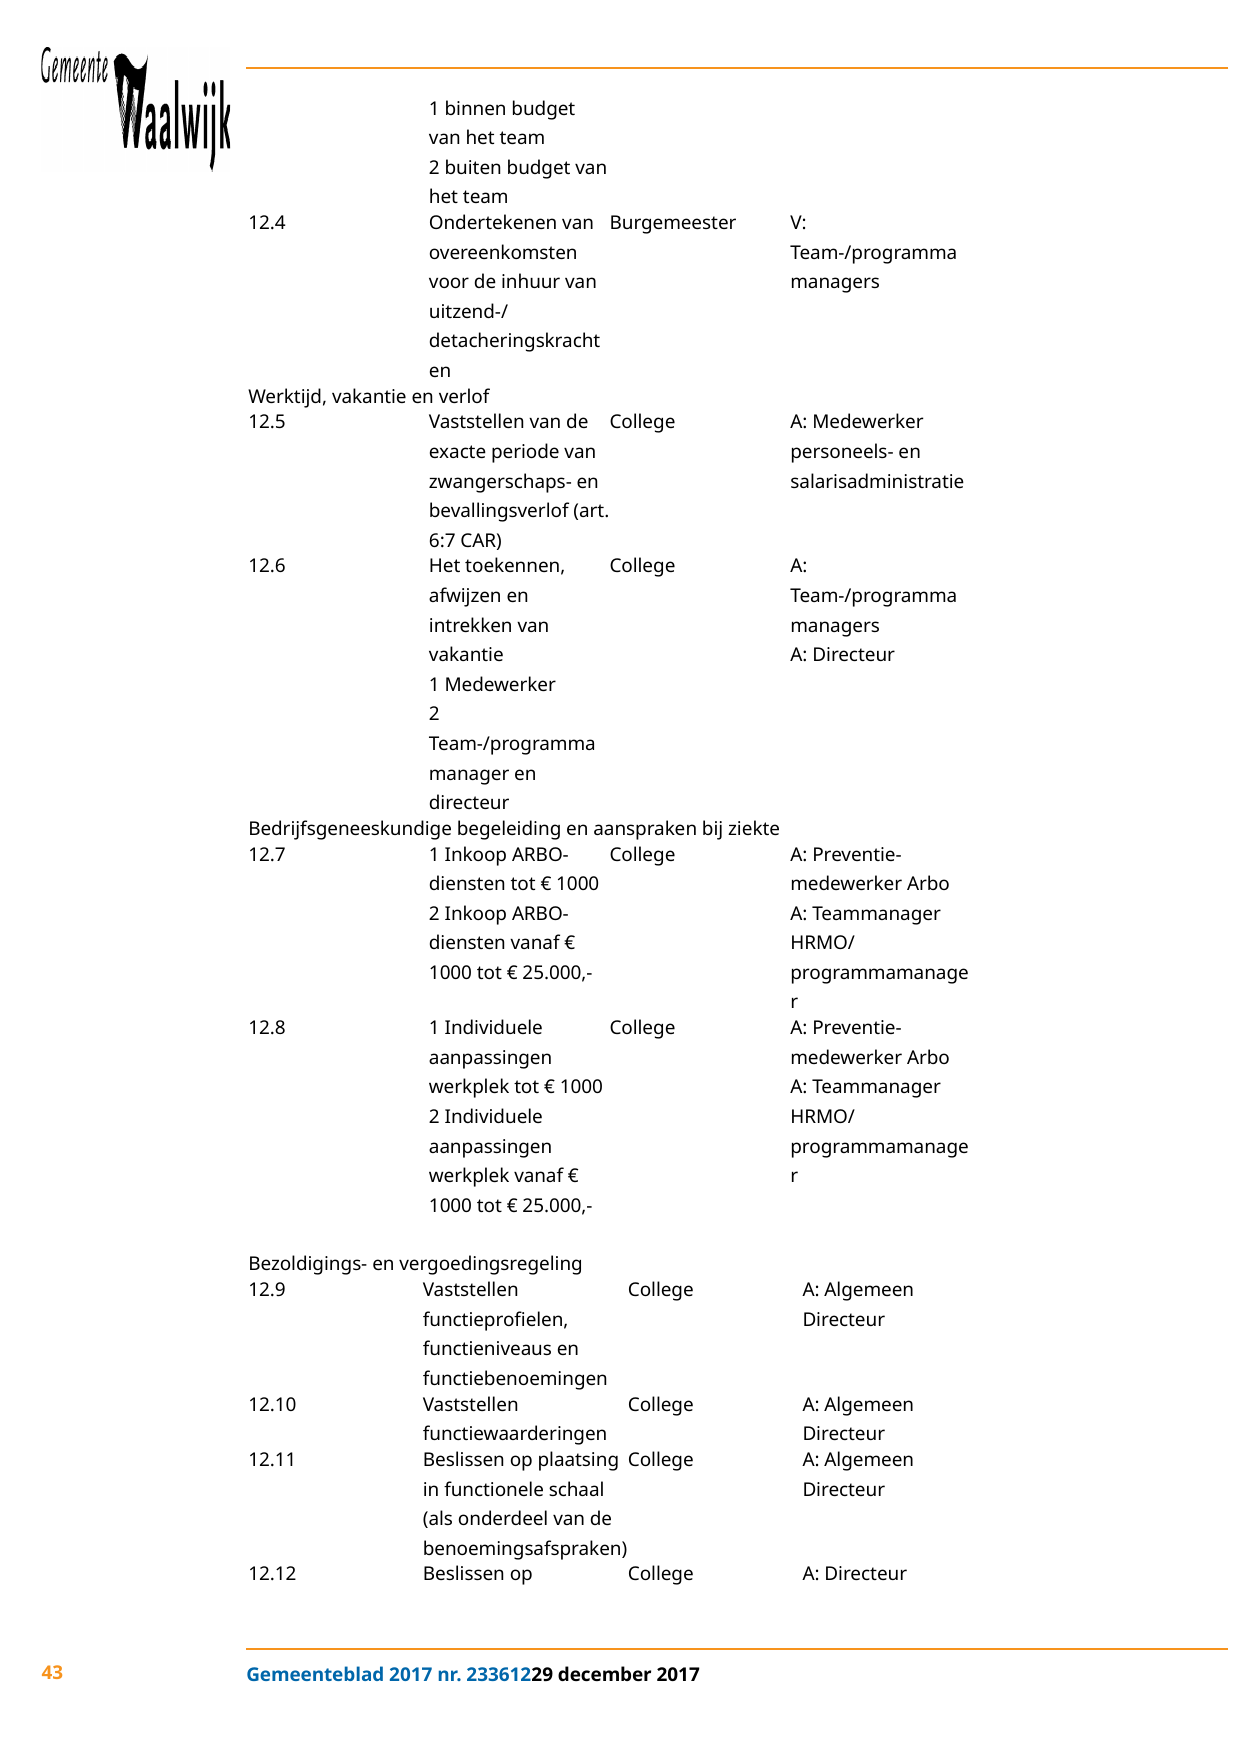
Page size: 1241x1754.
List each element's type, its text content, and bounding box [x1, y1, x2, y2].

table_cell College [628, 1391, 802, 1446]
table_cell Ondertekenen van overeenkomsten voor de inhuur van uitzend-/ detacheringskrachten [429, 209, 609, 383]
picture [41, 47, 231, 172]
table_cell Vaststellen van de exacte periode van zwangerschaps- en bevallingsverlof (art. 6:7 CAR) [429, 409, 609, 553]
table_cell 12.7 [248, 841, 429, 1014]
table_cell [971, 841, 1152, 1014]
table_cell Beslissen op plaatsing in functionele schaal (als onderdeel van de benoemingsafspraken) [423, 1446, 628, 1561]
table_cell A: Directeur [802, 1561, 977, 1586]
table_cell A: Team-/programmamanagers A: Directeur [790, 553, 971, 815]
table_cell 1 binnen budget van het team 2 buiten budget van het team [429, 95, 609, 209]
table_cell [609, 95, 790, 209]
table_cell College [628, 1561, 802, 1586]
table_cell Bedrijfsgeneeskundige begeleiding en aanspraken bij ziekte [248, 815, 1152, 841]
table_cell [971, 409, 1152, 553]
table_cell [248, 95, 429, 209]
table_cell 12.4 [248, 209, 429, 383]
table_cell [971, 209, 1152, 383]
table_cell College [609, 1015, 790, 1218]
table_cell [971, 1015, 1152, 1218]
table_cell [790, 95, 971, 209]
table_cell Beslissen op [423, 1561, 628, 1586]
table_cell A: Algemeen Directeur [802, 1446, 977, 1561]
table_cell College [609, 409, 790, 553]
table_cell College [609, 841, 790, 1014]
table_cell [971, 553, 1152, 815]
table_cell 1 Individuele aanpassingen werkplek tot € 1000 2 Individuele aanpassingen werkplek vanaf € 1000 tot € 25.000,- [429, 1015, 609, 1218]
table_cell A: Medewerker personeels- en salarisadministratie [790, 409, 971, 553]
table_cell 12.10 [248, 1391, 423, 1446]
table_cell [977, 1276, 1152, 1391]
table_cell 12.5 [248, 409, 429, 553]
table_cell Burgemeester [609, 209, 790, 383]
table_header Bezoldigings- en vergoedingsregeling [248, 1251, 1152, 1276]
table_cell 12.12 [248, 1561, 423, 1586]
table_cell [977, 1561, 1152, 1586]
table_cell Werktijd, vakantie en verlof [248, 383, 1152, 409]
table_cell [977, 1446, 1152, 1561]
table_cell 12.8 [248, 1015, 429, 1218]
table_cell [977, 1391, 1152, 1446]
table_cell 1 Inkoop ARBO-diensten tot € 1000 2 Inkoop ARBO-diensten vanaf € 1000 tot € 25.000,- [429, 841, 609, 1014]
table_cell Het toekennen, afwijzen en intrekken van vakantie 1 Medewerker 2 Team-/programmamanager en directeur [429, 553, 609, 815]
table_cell A: Algemeen Directeur [802, 1391, 977, 1446]
table_cell A: Preventie-medewerker Arbo A: Teammanager HRMO/ programmamanager [790, 1015, 971, 1218]
table_cell 12.11 [248, 1446, 423, 1561]
table_cell [971, 95, 1152, 209]
table_cell College [628, 1446, 802, 1561]
table_cell A: Algemeen Directeur [802, 1276, 977, 1391]
table_cell Vaststellen functiewaarderingen [423, 1391, 628, 1446]
table_cell 12.6 [248, 553, 429, 815]
table_cell 12.9 [248, 1276, 423, 1391]
table_cell College [609, 553, 790, 815]
table_cell College [628, 1276, 802, 1391]
table_cell Vaststellen functieprofielen, functieniveaus en functiebenoemingen [423, 1276, 628, 1391]
table_cell A: Preventie-medewerker Arbo A: Teammanager HRMO/ programmamanager [790, 841, 971, 1014]
table_cell V: Team-/programmamanagers [790, 209, 971, 383]
